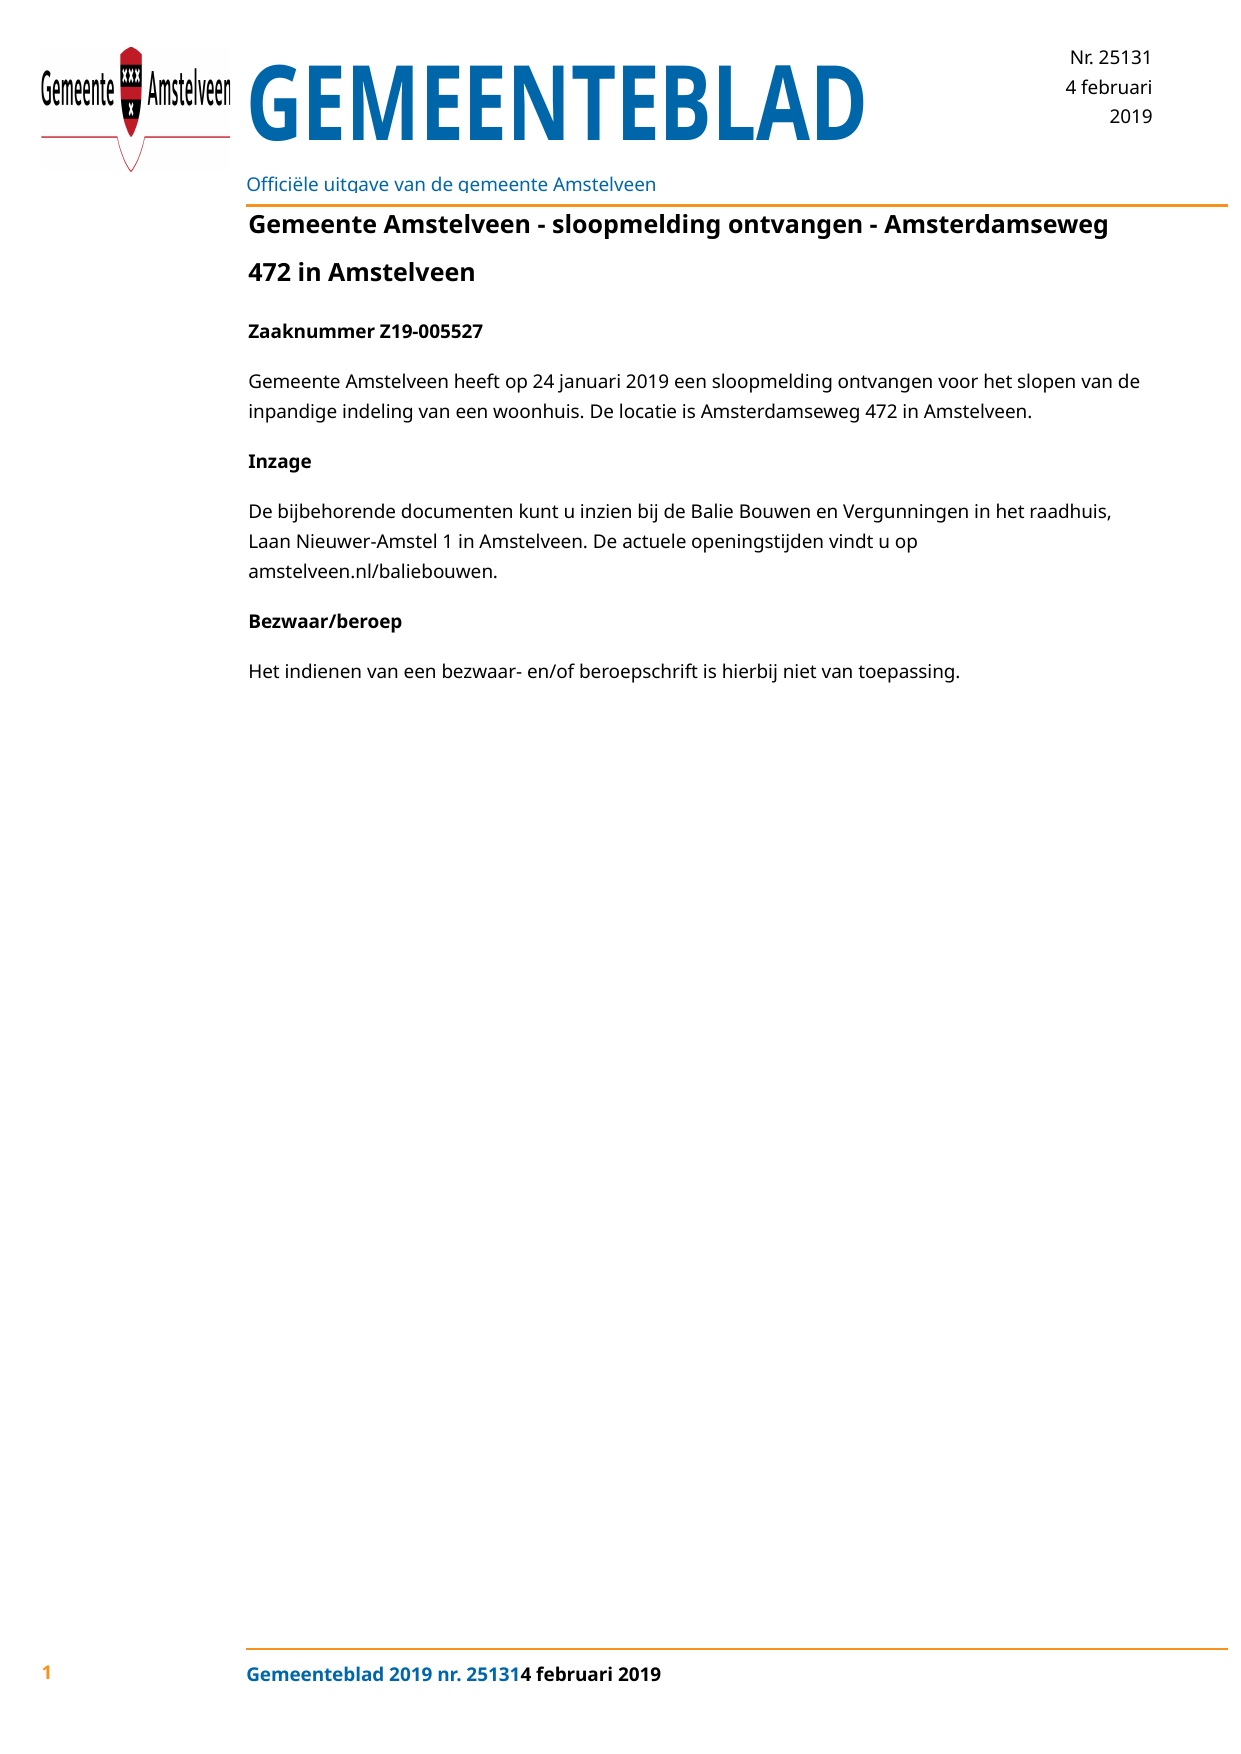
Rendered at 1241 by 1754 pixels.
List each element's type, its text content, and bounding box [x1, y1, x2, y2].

text Het indienen van een bezwaar- en/of beroepschrift is hierbij niet van toepassing. [248, 659, 1152, 684]
text Inzage [248, 448, 1152, 474]
text Gemeente Amstelveen - sloopmelding ontvangen - Amsterdamseweg 472 in Amstelveen [248, 207, 1152, 288]
picture [41, 47, 231, 172]
text De bijbehorende documenten kunt u inzien bij de Balie Bouwen en Vergunningen in het raadhuis, Laan Nieuwer-Amstel 1 in Amstelveen. De actuele openingstijden vindt u op amstelveen.nl/baliebouwen. [248, 499, 1152, 584]
text Zaaknummer Z19-005527 [248, 318, 1152, 344]
text Bezwaar/beroep [248, 608, 1152, 634]
text Gemeente Amstelveen heeft op 24 januari 2019 een sloopmelding ontvangen voor het slopen van de inpandige indeling van een woonhuis. De locatie is Amsterdamseweg 472 in Amstelveen. [248, 368, 1152, 424]
